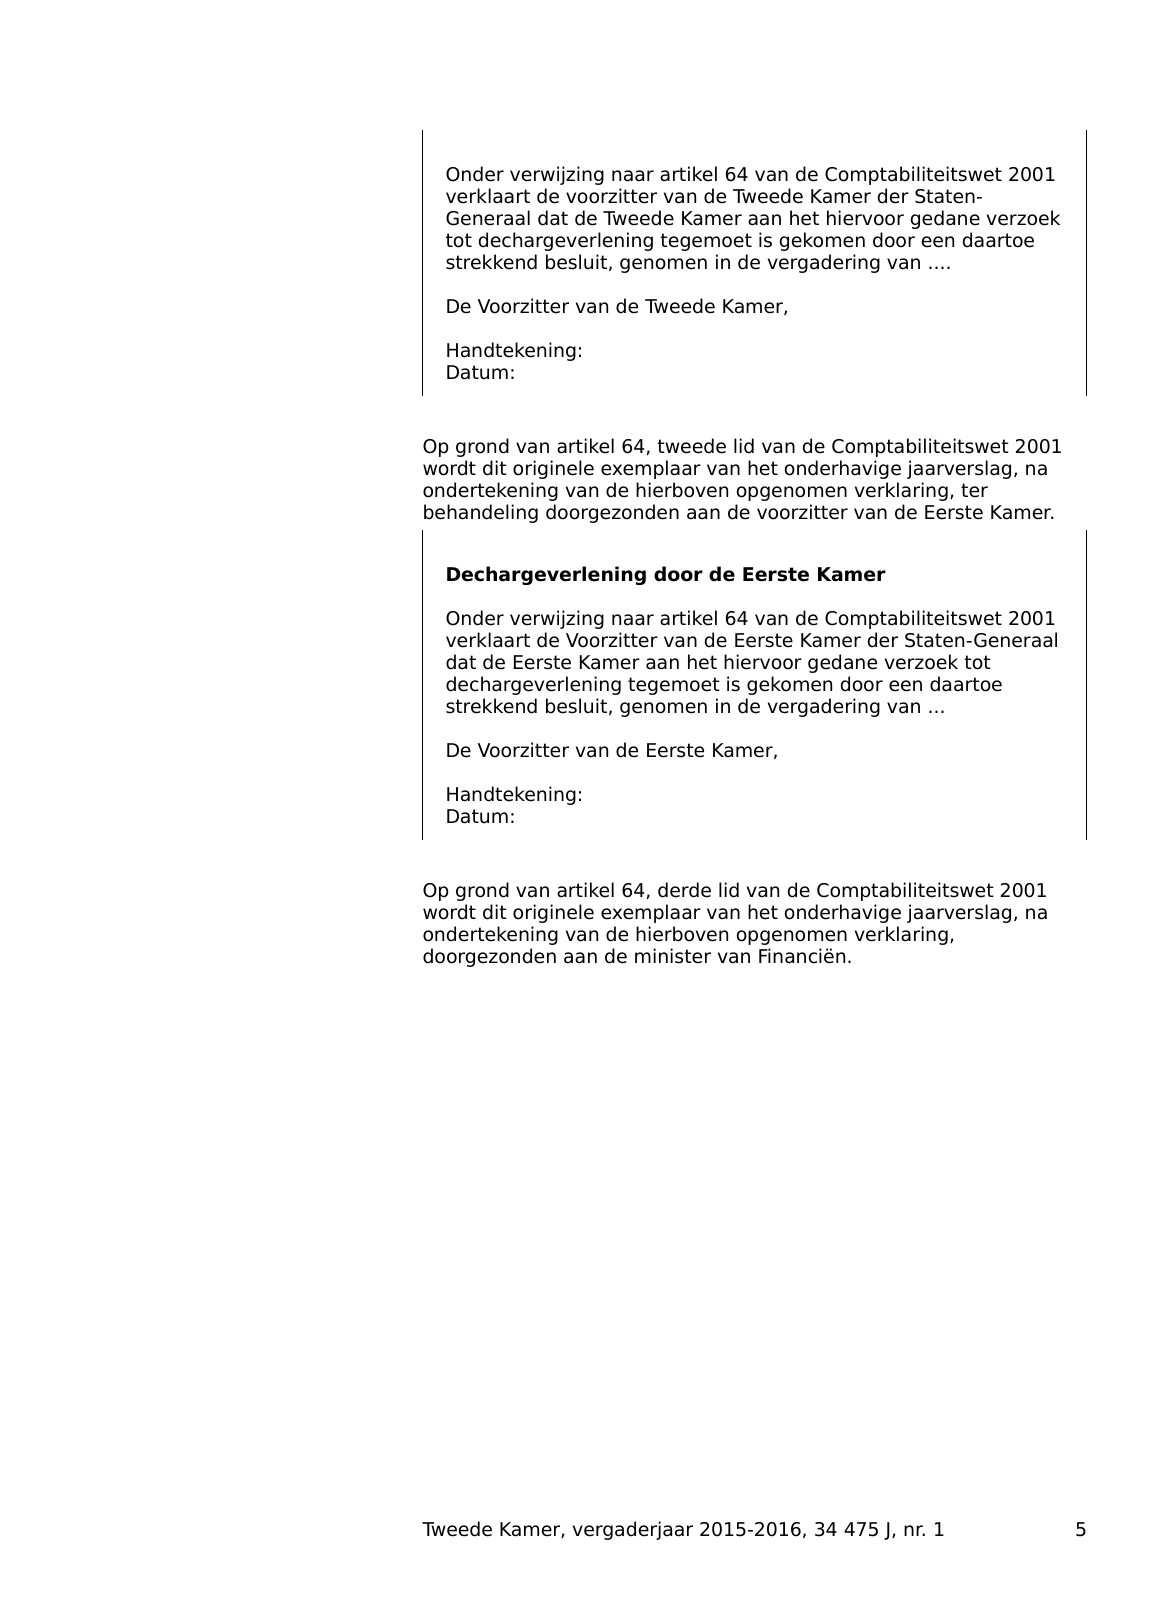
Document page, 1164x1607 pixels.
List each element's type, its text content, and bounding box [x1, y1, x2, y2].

table_header Onder verwijzing naar artikel 64 van de Comptabiliteitswet 2001 verklaart de voorzitter van de Tweede Kamer der Staten-Generaal dat de Tweede Kamer aan het hiervoor gedane verzoek tot dechargeverlening tegemoet is gekomen door een daartoe strekkend besluit, genomen in de vergadering van .... De Voorzitter van de Tweede Kamer, Handtekening: Datum: [423, 130, 1086, 396]
text Op grond van artikel 64, tweede lid van de Comptabiliteitswet 2001 wordt dit originele exemplaar van het onderhavige jaarverslag, na ondertekening van de hierboven opgenomen verklaring, ter behandeling doorgezonden aan de voorzitter van de Eerste Kamer. [422, 436, 1087, 524]
table_header Dechargeverlening door de Eerste Kamer Onder verwijzing naar artikel 64 van de Comptabiliteitswet 2001 verklaart de Voorzitter van de Eerste Kamer der Staten-Generaal dat de Eerste Kamer aan het hiervoor gedane verzoek tot dechargeverlening tegemoet is gekomen door een daartoe strekkend besluit, genomen in de vergadering van ... De Voorzitter van de Eerste Kamer, Handtekening: Datum: [423, 530, 1086, 840]
text Op grond van artikel 64, derde lid van de Comptabiliteitswet 2001 wordt dit originele exemplaar van het onderhavige jaarverslag, na ondertekening van de hierboven opgenomen verklaring, doorgezonden aan de minister van Financiën. [422, 879, 1087, 967]
